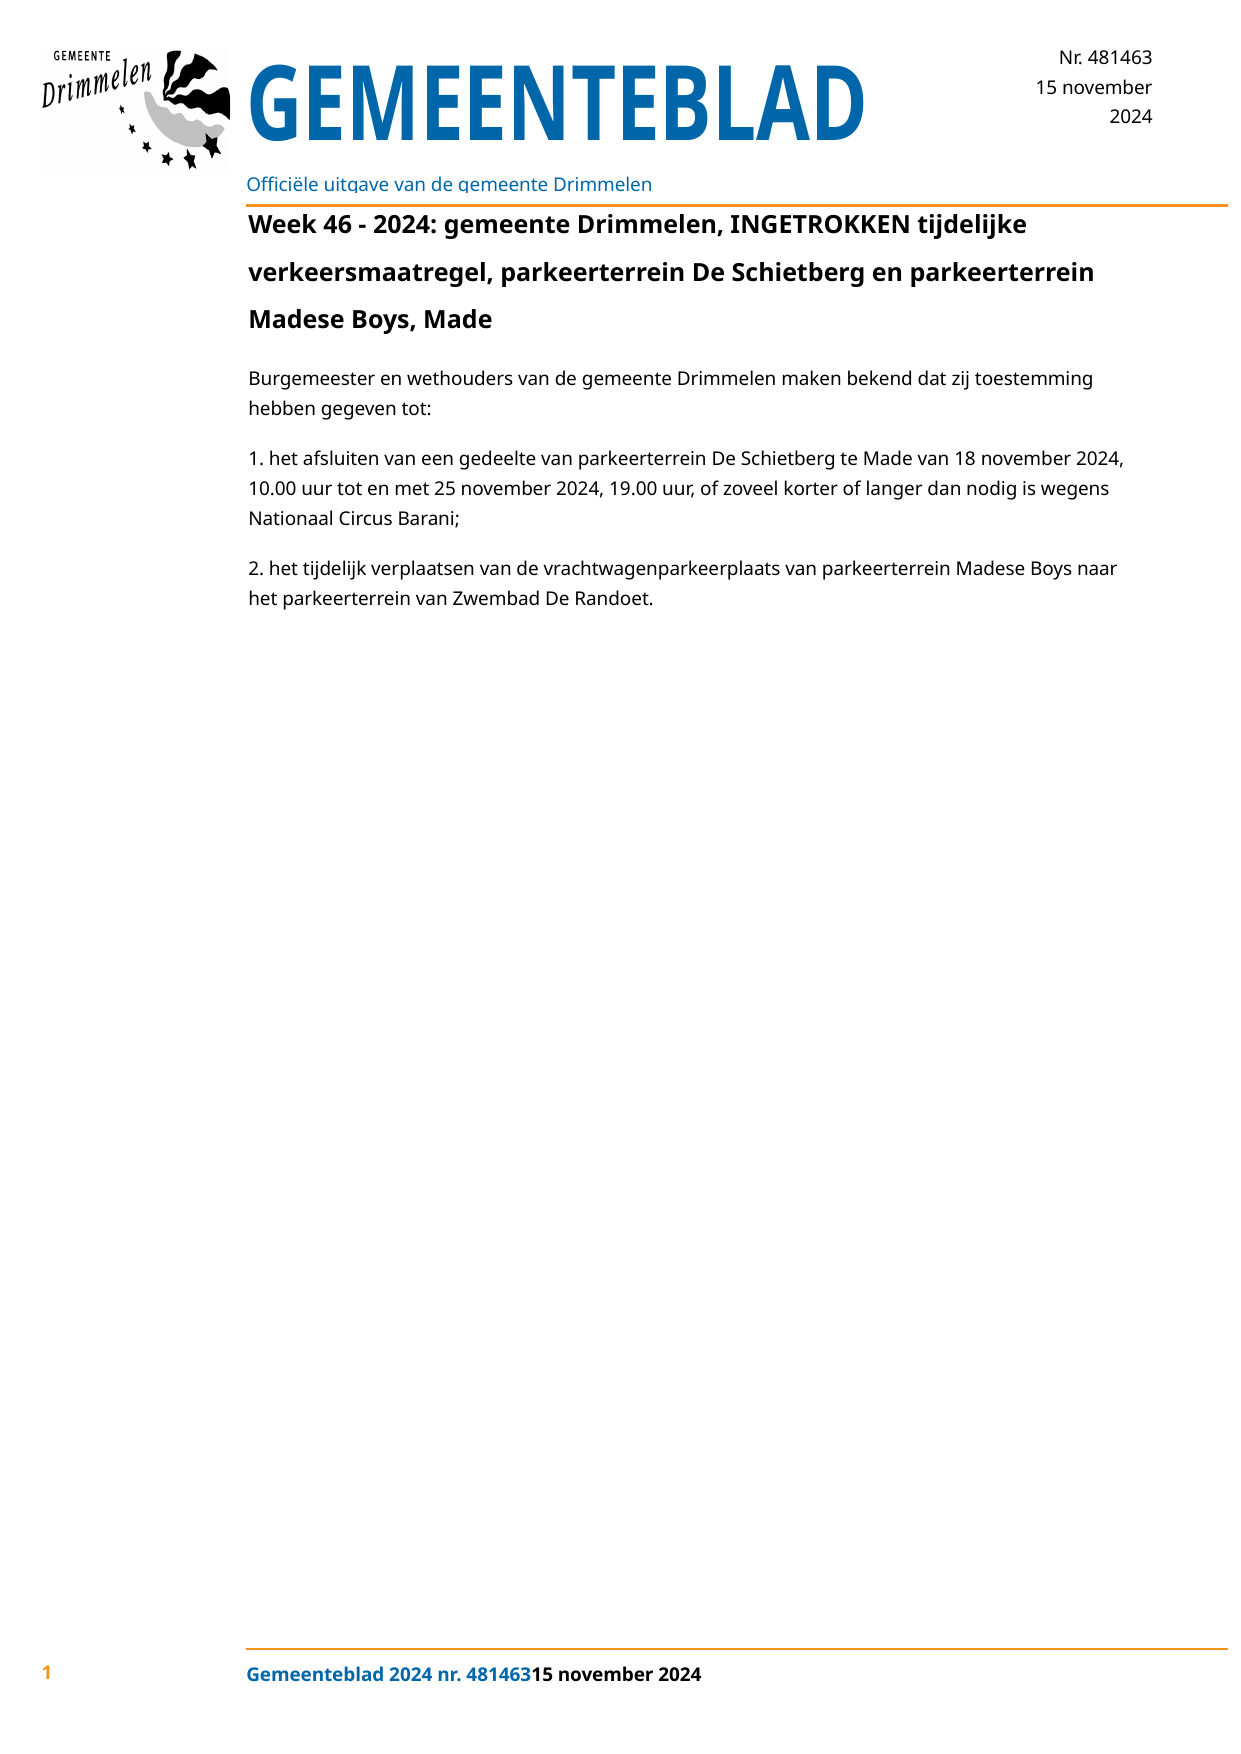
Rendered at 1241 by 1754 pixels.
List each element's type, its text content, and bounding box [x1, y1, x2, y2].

text Week 46 - 2024: gemeente Drimmelen, INGETROKKEN tijdelijke verkeersmaatregel, parkeerterrein De Schietberg en parkeerterrein Madese Boys, Made [248, 207, 1152, 336]
picture [41, 47, 231, 172]
text Burgemeester en wethouders van de gemeente Drimmelen maken bekend dat zij toestemming hebben gegeven tot: [248, 366, 1152, 421]
text 2. het tijdelijk verplaatsen van de vrachtwagenparkeerplaats van parkeerterrein Madese Boys naar het parkeerterrein van Zwembad De Randoet. [248, 555, 1152, 610]
text 1. het afsluiten van een gedeelte van parkeerterrein De Schietberg te Made van 18 november 2024, 10.00 uur tot en met 25 november 2024, 19.00 uur, of zoveel korter of langer dan nodig is wegens Nationaal Circus Barani; [248, 446, 1152, 530]
